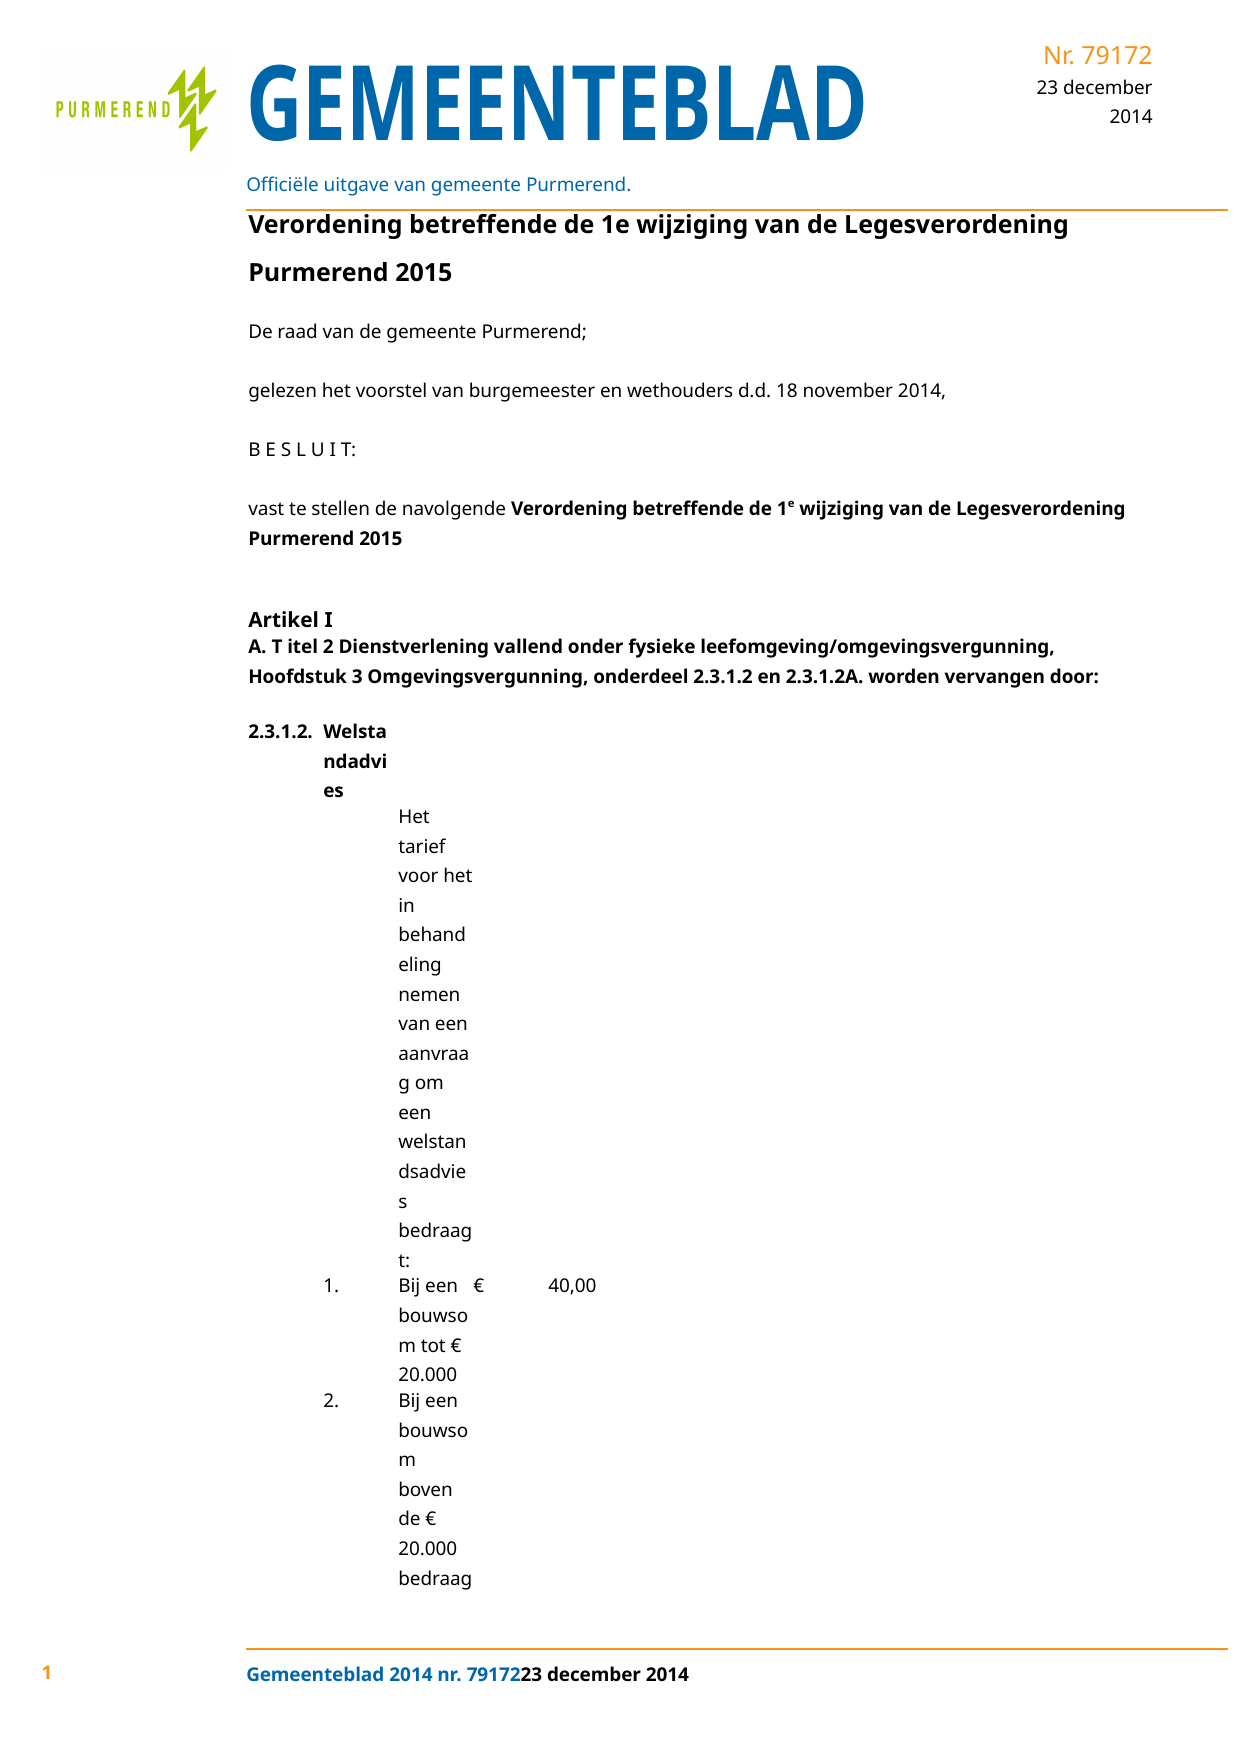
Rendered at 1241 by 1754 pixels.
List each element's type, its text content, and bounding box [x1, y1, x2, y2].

table_cell € [473, 1273, 548, 1387]
table_cell [473, 803, 548, 1273]
table_cell [248, 1387, 323, 1590]
table_header [398, 718, 473, 803]
table_cell [248, 1273, 323, 1387]
text vast te stellen de navolgende Verordening betreffende de 1e wijziging van de Legesverordening Purmerend 2015 [248, 495, 1152, 551]
table_cell 40,00 [548, 1273, 776, 1387]
table_cell Het tarief voor het in behandeling nemen van een aanvraag om een welstandsadvies bedraagt: [398, 803, 473, 1273]
text A. T itel 2 Dienstverlening vallend onder fysieke leefomgeving/omgevingsvergunning, Hoofdstuk 3 Omgevingsvergunning, onderdeel 2.3.1.2 en 2.3.1.2A. worden vervangen door: [248, 633, 1152, 689]
text gelezen het voorstel van burgemeester en wethouders d.d. 18 november 2014, [248, 377, 1152, 403]
text B E S L U I T: [248, 436, 1152, 462]
table_header Welstandadvies [323, 718, 398, 803]
table_cell [473, 1387, 548, 1590]
table_cell Bij een bouwsom boven de € 20.000 bedraag [398, 1387, 473, 1590]
table_cell [248, 803, 323, 1273]
table_cell [548, 1387, 776, 1590]
table_cell [548, 803, 776, 1273]
table_cell 1. [323, 1273, 398, 1387]
picture [41, 47, 231, 172]
text De raad van de gemeente Purmerend; [248, 318, 1152, 344]
table_cell 2. [323, 1387, 398, 1590]
table_header 2.3.1.2. [248, 718, 323, 803]
text Artikel I [248, 605, 1152, 633]
text Verordening betreffende de 1e wijziging van de Legesverordening Purmerend 2015 [248, 211, 1152, 288]
table_cell Bij een bouwsom tot € 20.000 [398, 1273, 473, 1387]
table_cell [323, 803, 398, 1273]
table_header [473, 718, 548, 803]
